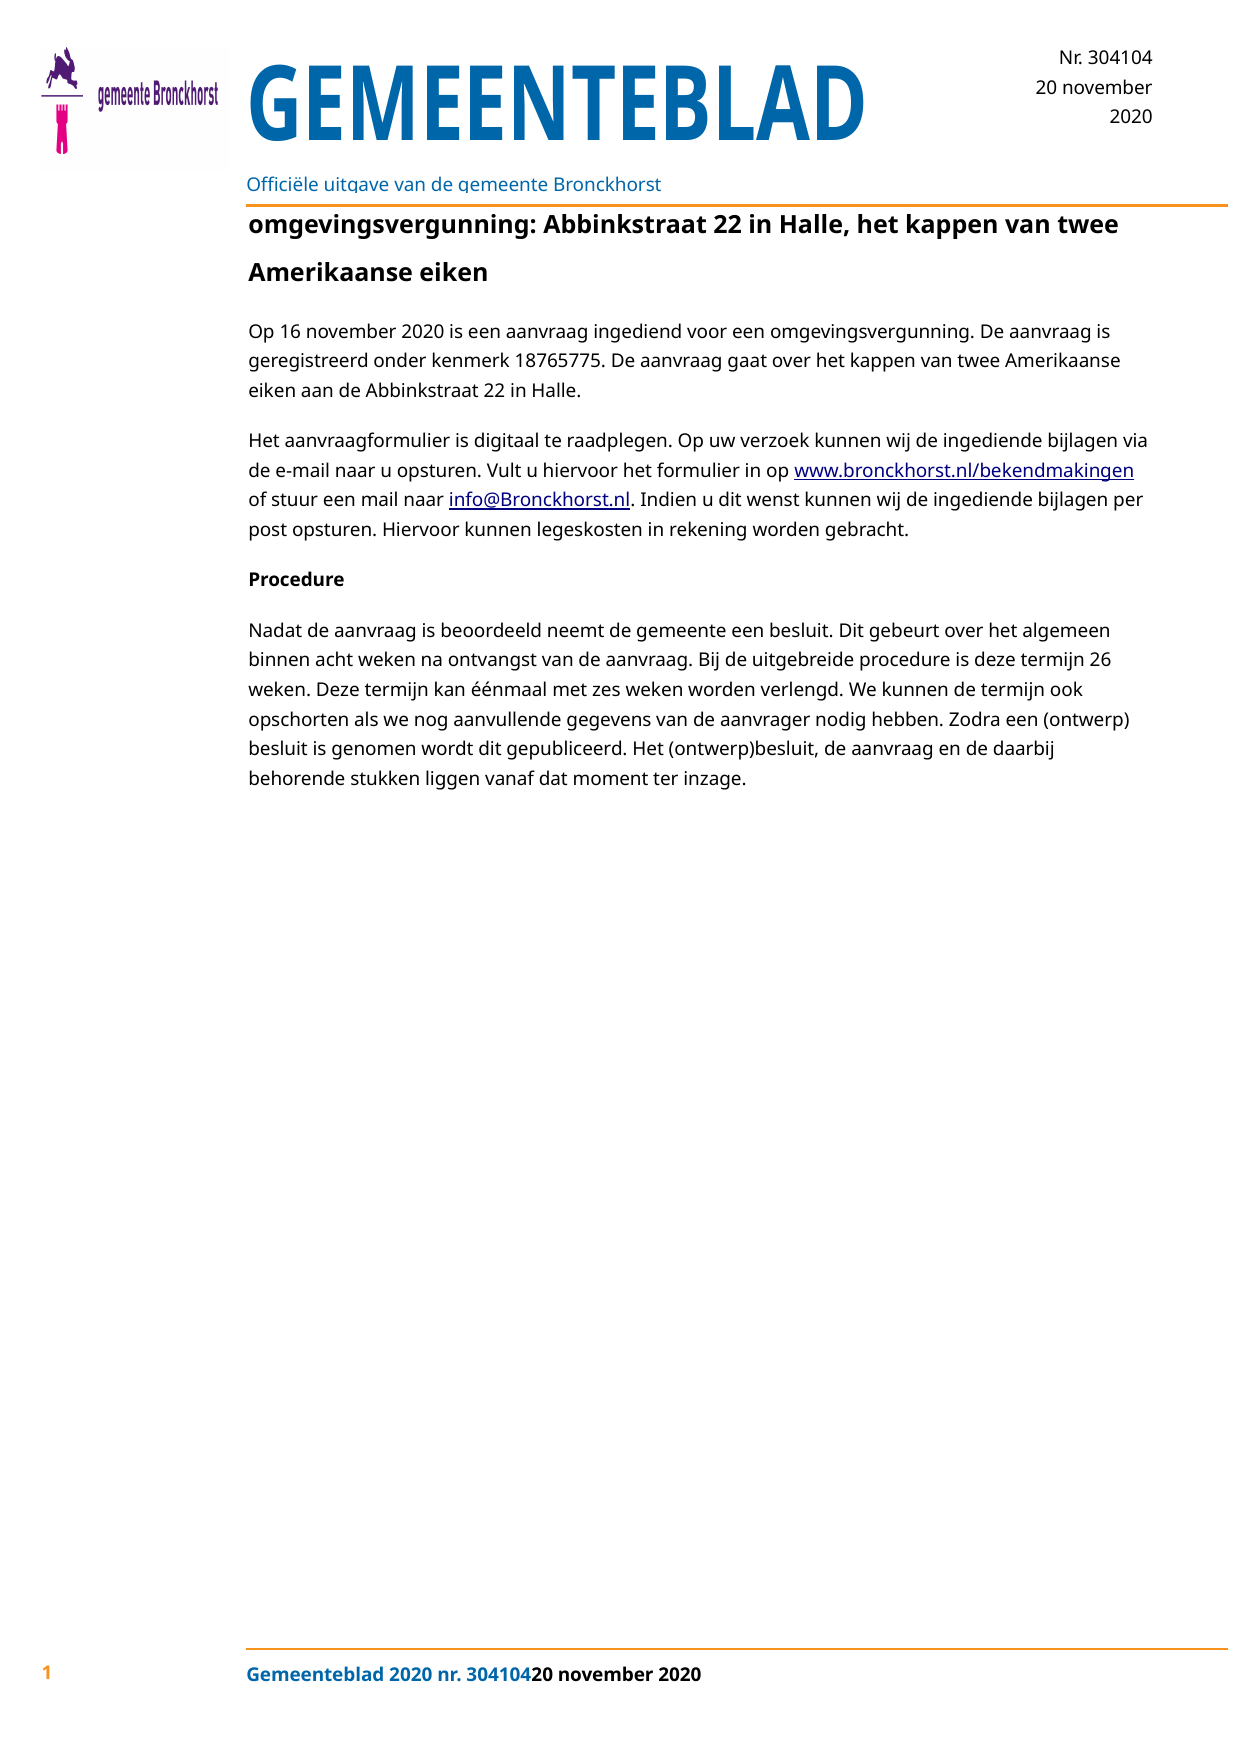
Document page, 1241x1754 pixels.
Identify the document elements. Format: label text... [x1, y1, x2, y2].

picture [41, 47, 231, 172]
text Procedure [248, 567, 1152, 592]
text Het aanvraagformulier is digitaal te raadplegen. Op uw verzoek kunnen wij de ingediende bijlagen via de e-mail naar u opsturen. Vult u hiervoor het formulier in op www.bronckhorst.nl/bekendmakingen of stuur een mail naar info@Bronckhorst.nl. Indien u dit wenst kunnen wij de ingediende bijlagen per post opsturen. Hiervoor kunnen legeskosten in rekening worden gebracht. [248, 427, 1152, 542]
text Nadat de aanvraag is beoordeeld neemt de gemeente een besluit. Dit gebeurt over het algemeen binnen acht weken na ontvangst van de aanvraag. Bij de uitgebreide procedure is deze termijn 26 weken. Deze termijn kan éénmaal met zes weken worden verlengd. We kunnen de termijn ook opschorten als we nog aanvullende gegevens van de aanvrager nodig hebben. Zodra een (ontwerp) besluit is genomen wordt dit gepubliceerd. Het (ontwerp)besluit, de aanvraag en de daarbij behorende stukken liggen vanaf dat moment ter inzage. [248, 617, 1152, 791]
text omgevingsvergunning: Abbinkstraat 22 in Halle, het kappen van twee Amerikaanse eiken [248, 207, 1152, 288]
text Op 16 november 2020 is een aanvraag ingediend voor een omgevingsvergunning. De aanvraag is geregistreerd onder kenmerk 18765775. De aanvraag gaat over het kappen van twee Amerikaanse eiken aan de Abbinkstraat 22 in Halle. [248, 318, 1152, 403]
